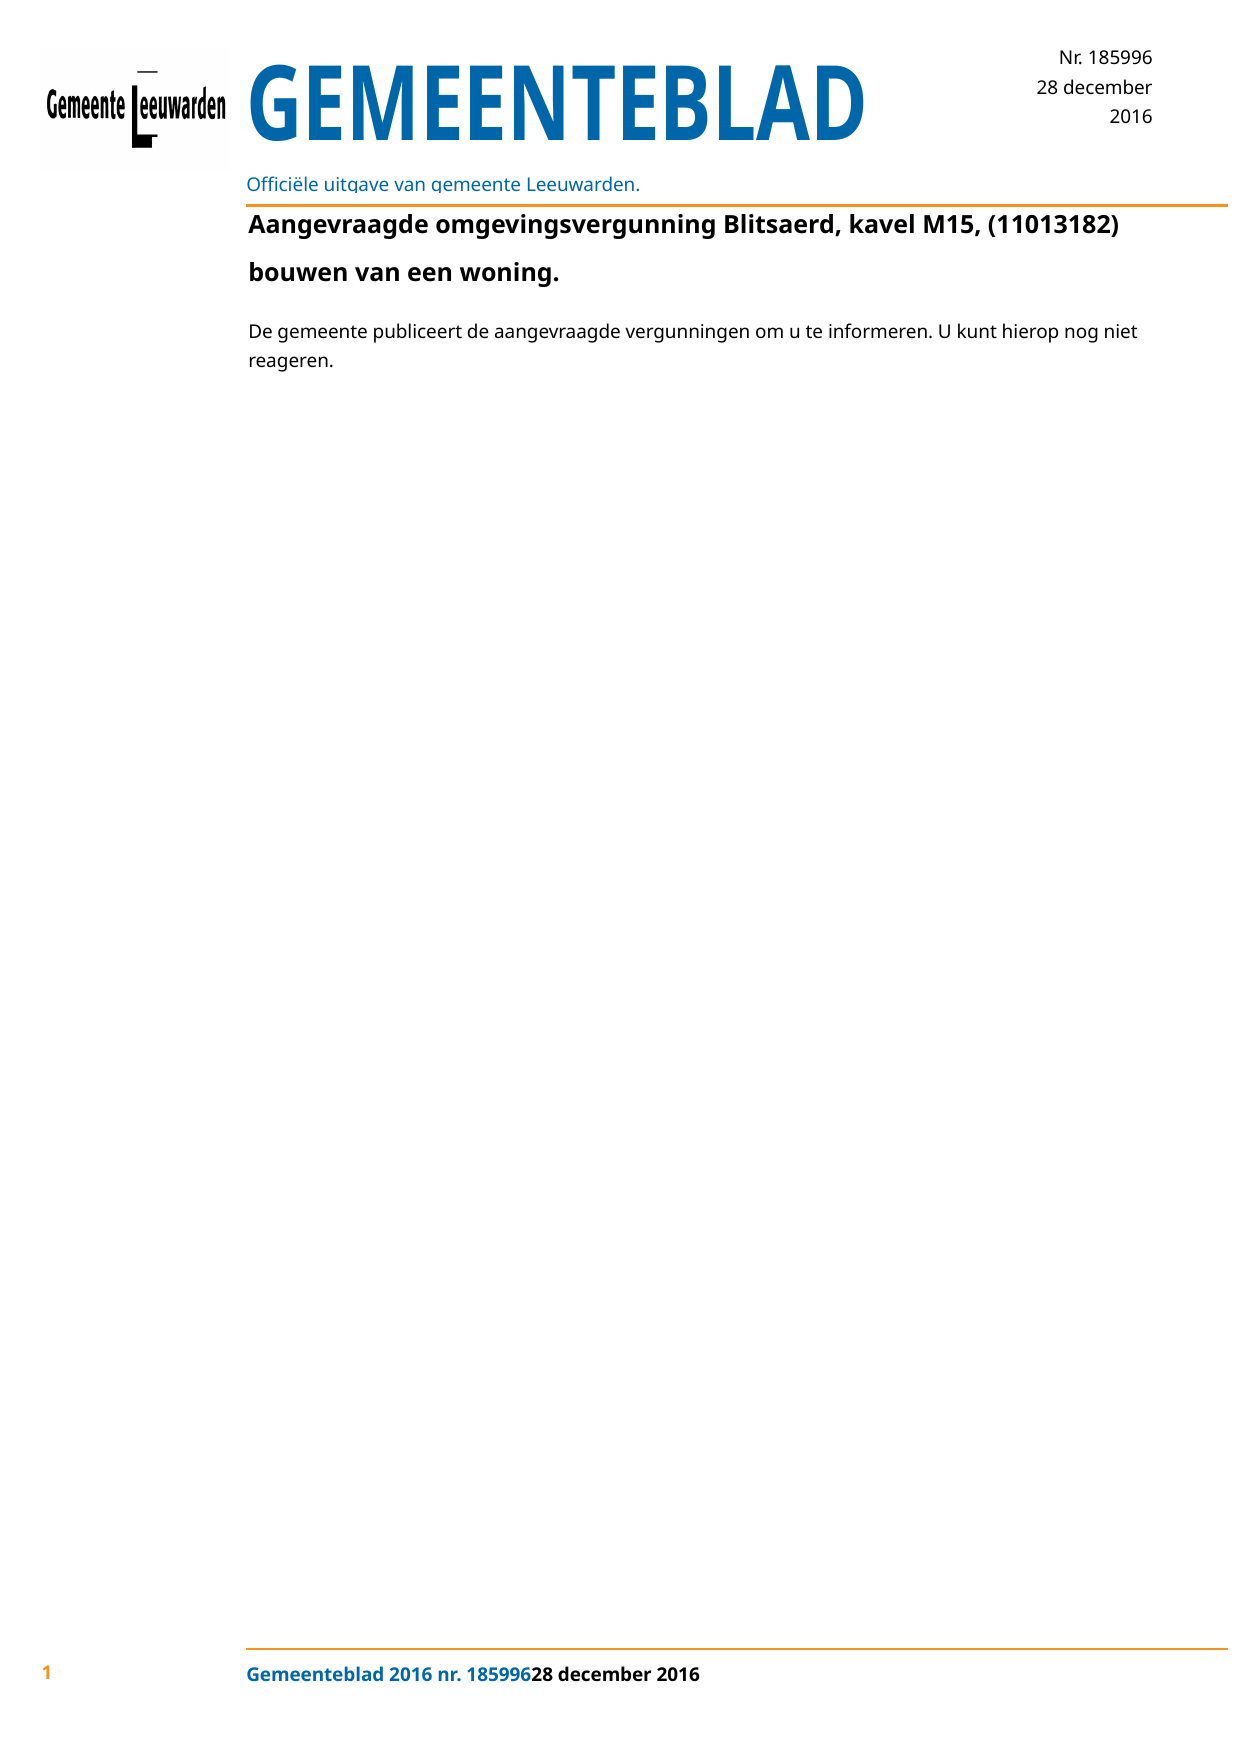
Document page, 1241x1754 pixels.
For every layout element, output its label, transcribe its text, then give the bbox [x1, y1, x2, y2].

text De gemeente publiceert de aangevraagde vergunningen om u te informeren. U kunt hierop nog niet reageren. [248, 318, 1152, 373]
picture [41, 47, 231, 172]
text Aangevraagde omgevingsvergunning Blitsaerd, kavel M15, (11013182) bouwen van een woning. [248, 207, 1152, 288]
